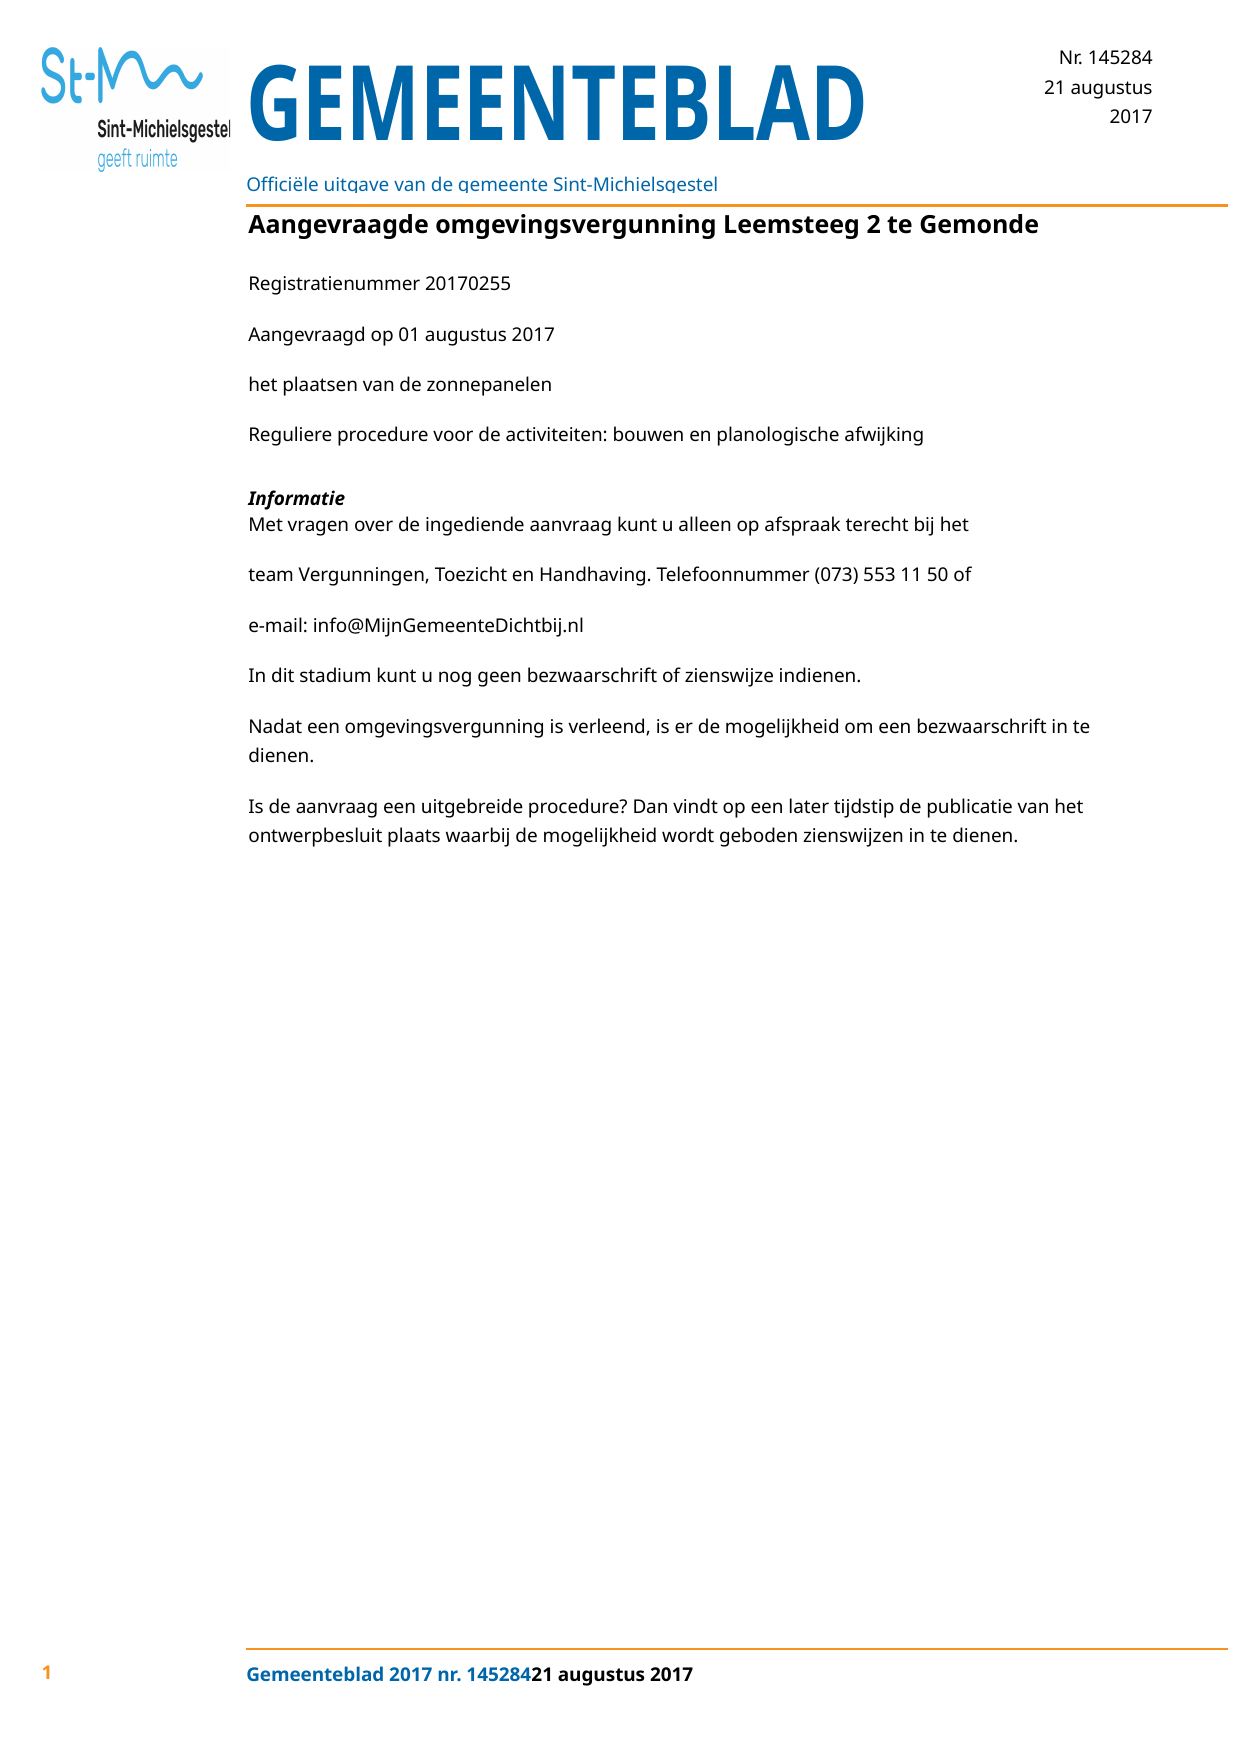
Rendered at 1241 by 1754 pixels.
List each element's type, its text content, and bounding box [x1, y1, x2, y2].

text Reguliere procedure voor de activiteiten: bouwen en planologische afwijking [248, 422, 1152, 447]
text Is de aanvraag een uitgebreide procedure? Dan vindt op een later tijdstip de publicatie van het ontwerpbesluit plaats waarbij de mogelijkheid wordt geboden zienswijzen in te dienen. [248, 793, 1152, 848]
text Met vragen over de ingediende aanvraag kunt u alleen op afspraak terecht bij het [248, 511, 1152, 537]
text e-mail: info@MijnGemeenteDichtbij.nl [248, 612, 1152, 638]
text Nadat een omgevingsvergunning is verleend, is er de mogelijkheid om een bezwaarschrift in te dienen. [248, 713, 1152, 768]
text het plaatsen van de zonnepanelen [248, 371, 1152, 397]
text Aangevraagde omgevingsvergunning Leemsteeg 2 te Gemonde [248, 207, 1152, 241]
text team Vergunningen, Toezicht en Handhaving. Telefoonnummer (073) 553 11 50 of [248, 562, 1152, 587]
picture [41, 47, 231, 172]
text Aangevraagd op 01 augustus 2017 [248, 321, 1152, 346]
text Informatie [248, 486, 1152, 511]
text Registratienummer 20170255 [248, 270, 1152, 296]
text In dit stadium kunt u nog geen bezwaarschrift of zienswijze indienen. [248, 662, 1152, 688]
